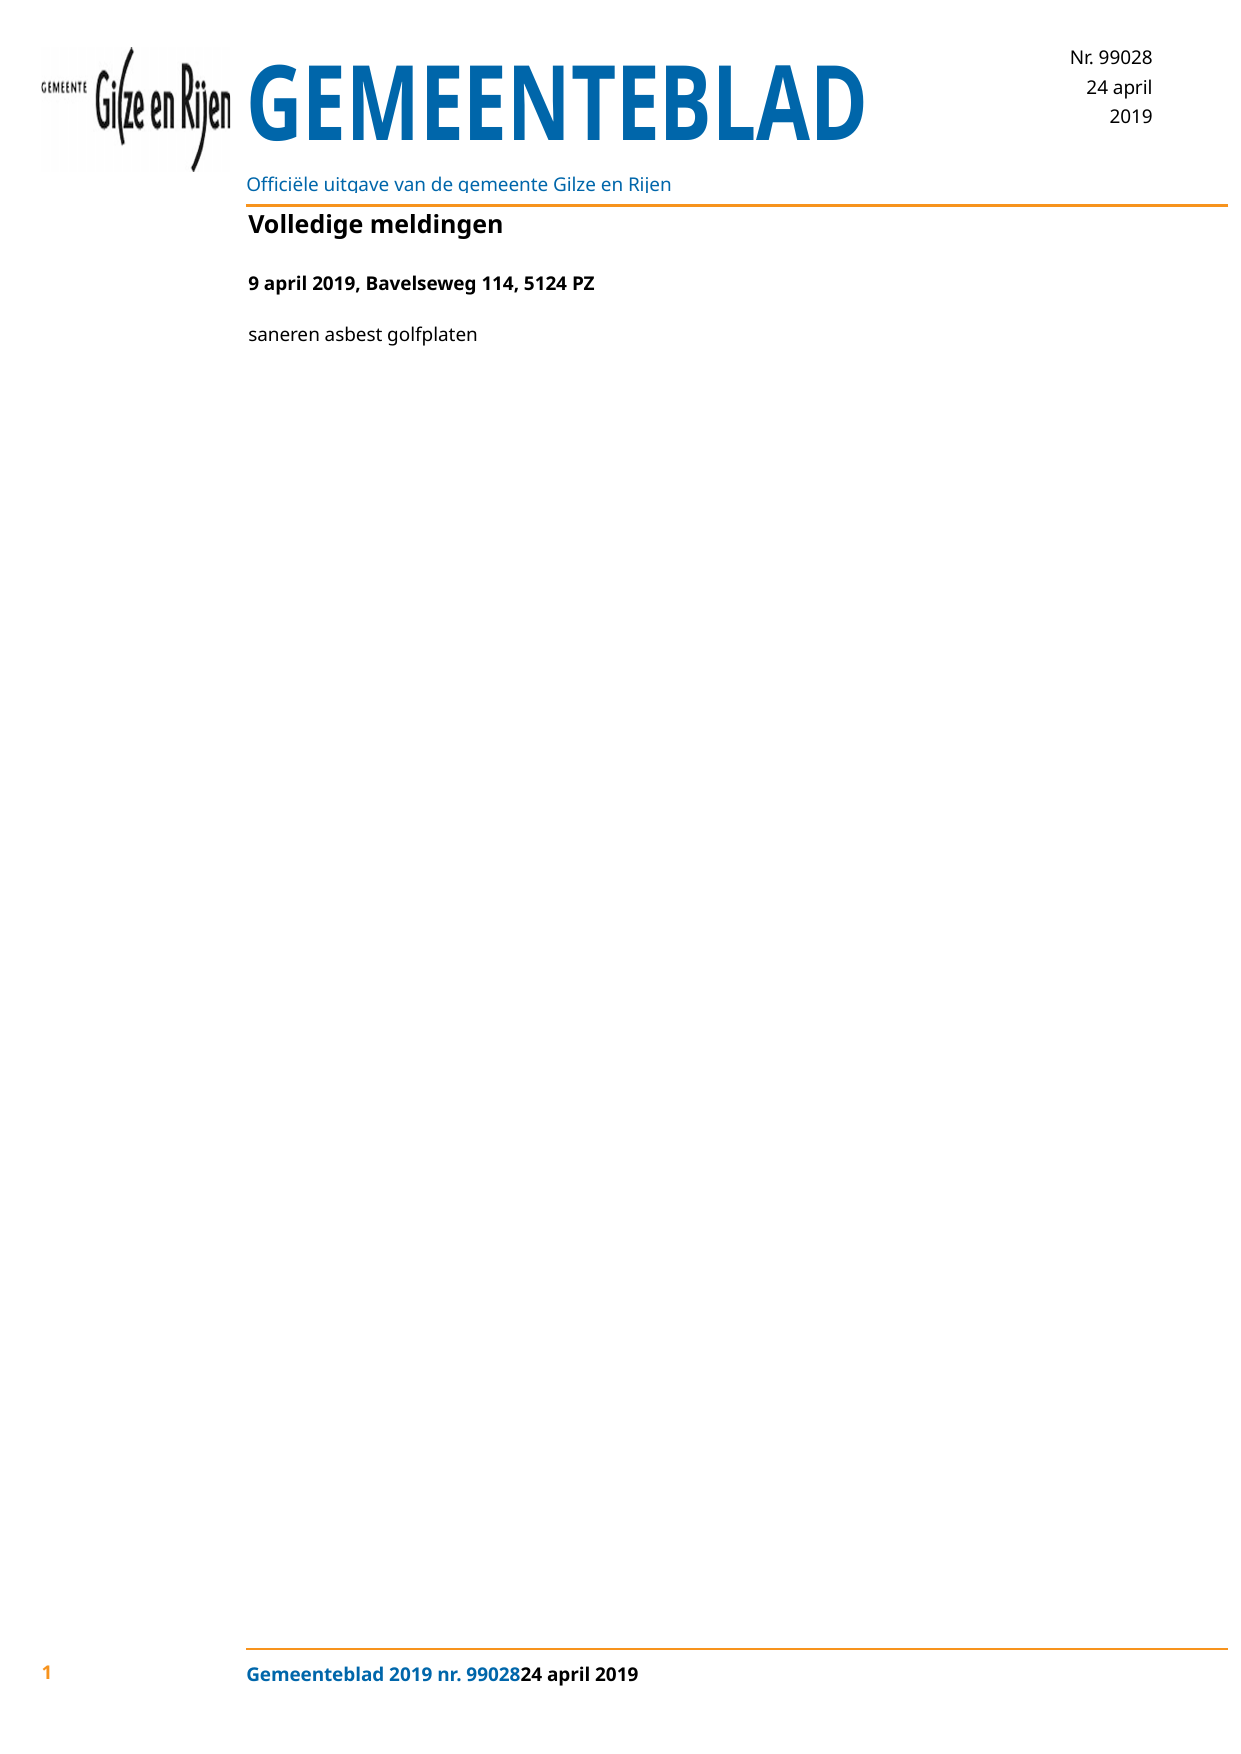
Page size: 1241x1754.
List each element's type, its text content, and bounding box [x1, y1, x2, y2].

text saneren asbest golfplaten [248, 321, 1152, 346]
text 9 april 2019, Bavelseweg 114, 5124 PZ [248, 270, 1152, 296]
text Volledige meldingen [248, 207, 1152, 241]
picture [41, 47, 231, 172]
